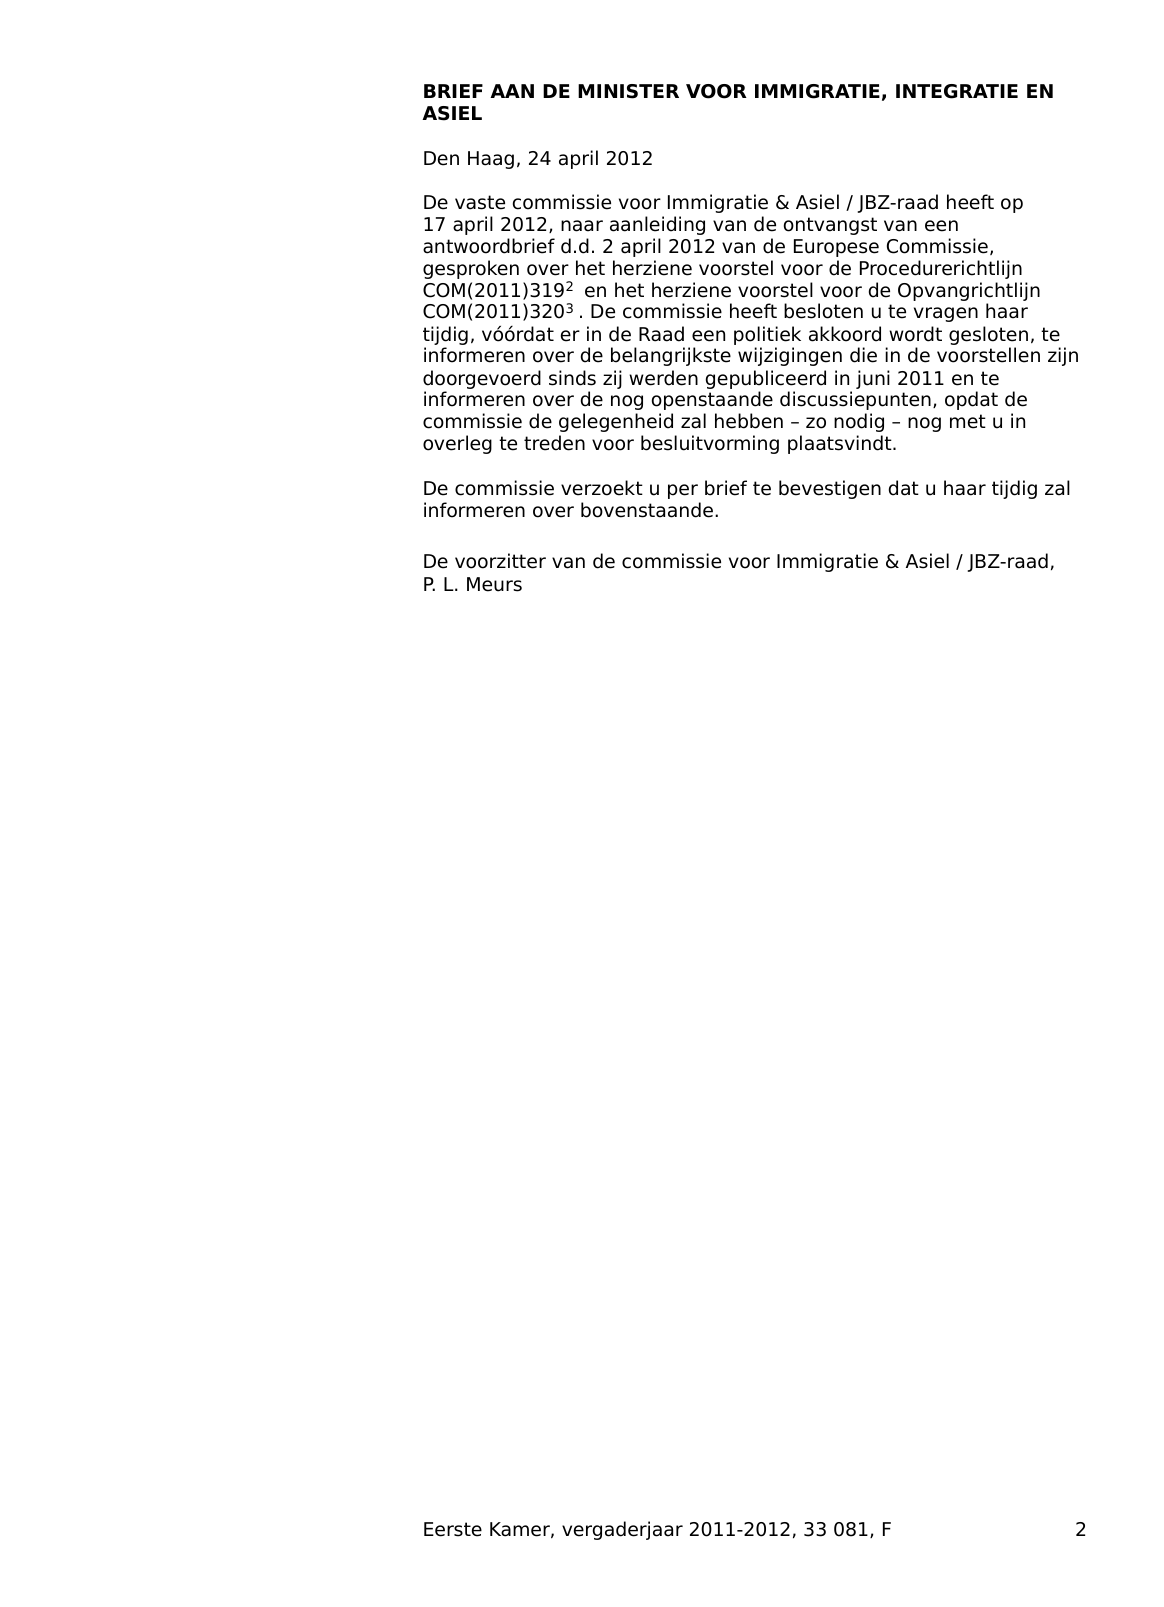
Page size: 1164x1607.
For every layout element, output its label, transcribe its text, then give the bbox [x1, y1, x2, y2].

text De voorzitter van de commissie voor Immigratie & Asiel / JBZ-raad, P. L. Meurs [422, 551, 1087, 595]
text Den Haag, 24 april 2012 [422, 147, 1087, 169]
text De vaste commissie voor Immigratie & Asiel / JBZ-raad heeft op 17 april 2012, naar aanleiding van de ontvangst van een antwoordbrief d.d. 2 april 2012 van de Europese Commissie, gesproken over het herziene voorstel voor de Procedurerichtlijn COM(2011)3192 en het herziene voorstel voor de Opvangrichtlijn COM(2011)3203. De commissie heeft besloten u te vragen haar tijdig, vóórdat er in de Raad een politiek akkoord wordt gesloten, te informeren over de belangrijkste wijzigingen die in de voorstellen zijn doorgevoerd sinds zij werden gepubliceerd in juni 2011 en te informeren over de nog openstaande discussiepunten, opdat de commissie de gelegenheid zal hebben – zo nodig – nog met u in overleg te treden voor besluitvorming plaatsvindt. [422, 192, 1087, 455]
subtitle BRIEF AAN DE MINISTER VOOR IMMIGRATIE, INTEGRATIE EN ASIEL [422, 81, 1087, 125]
text De commissie verzoekt u per brief te bevestigen dat u haar tijdig zal informeren over bovenstaande. [422, 477, 1087, 521]
